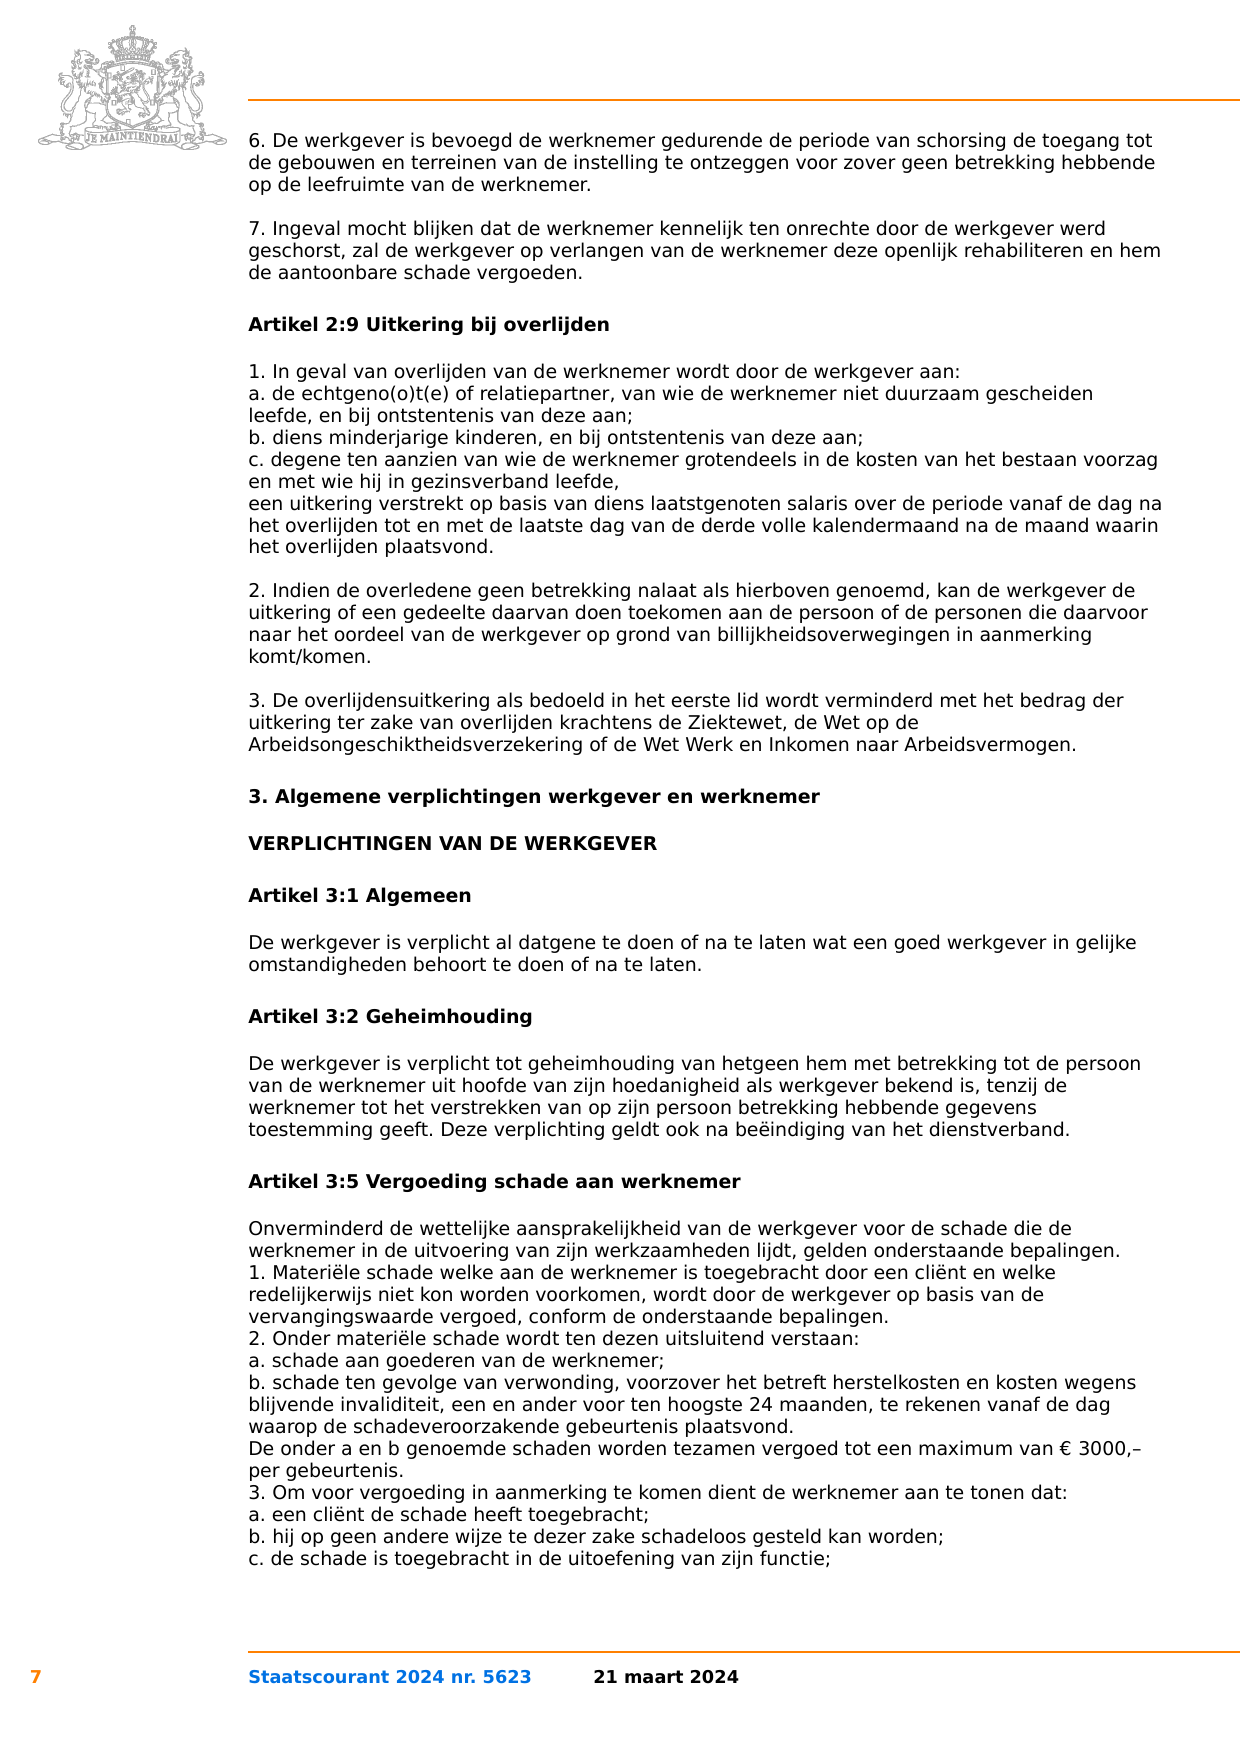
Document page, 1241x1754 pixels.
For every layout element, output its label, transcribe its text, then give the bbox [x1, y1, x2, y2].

text 6. De werkgever is bevoegd de werknemer gedurende de periode van schorsing de toegang tot de gebouwen en terreinen van de instelling te ontzeggen voor zover geen betrekking hebbende op de leefruimte van de werknemer. [248, 130, 1163, 196]
text 2. Onder materiële schade wordt ten dezen uitsluitend verstaan: [248, 1328, 1163, 1350]
text 7. Ingeval mocht blijken dat de werknemer kennelijk ten onrechte door de werkgever werd geschorst, zal de werkgever op verlangen van de werknemer deze openlijk rehabiliteren en hem de aantoonbare schade vergoeden. [248, 218, 1163, 284]
text a. schade aan goederen van de werknemer; [248, 1350, 1163, 1372]
text b. diens minderjarige kinderen, en bij ontstentenis van deze aan; [248, 427, 1163, 448]
text b. hij op geen andere wijze te dezer zake schadeloos gesteld kan worden; [248, 1526, 1163, 1547]
subtitle VERPLICHTINGEN VAN DE WERKGEVER [248, 833, 1163, 855]
text 3. De overlijdensuitkering als bedoeld in het eerste lid wordt verminderd met het bedrag der uitkering ter zake van overlijden krachtens de Ziektewet, de Wet op de Arbeidsongeschiktheidsverzekering of de Wet Werk en Inkomen naar Arbeidsvermogen. [248, 690, 1163, 756]
text 2. Indien de overledene geen betrekking nalaat als hierboven genoemd, kan de werkgever de uitkering of een gedeelte daarvan doen toekomen aan de persoon of de personen die daarvoor naar het oordeel van de werkgever op grond van billijkheidsoverwegingen in aanmerking komt/komen. [248, 580, 1163, 668]
text c. de schade is toegebracht in de uitoefening van zijn functie; [248, 1547, 1163, 1569]
text b. schade ten gevolge van verwonding, voorzover het betreft herstelkosten en kosten wegens blijvende invaliditeit, een en ander voor ten hoogste 24 maanden, te rekenen vanaf de dag waarop de schadeveroorzakende gebeurtenis plaatsvond. [248, 1372, 1163, 1438]
text De werkgever is verplicht tot geheimhouding van hetgeen hem met betrekking tot de persoon van de werknemer uit hoofde van zijn hoedanigheid als werkgever bekend is, tenzij de werknemer tot het verstrekken van op zijn persoon betrekking hebbende gegevens toestemming geeft. Deze verplichting geldt ook na beëindiging van het dienstverband. [248, 1053, 1163, 1141]
subtitle Artikel 3:5 Vergoeding schade aan werknemer [248, 1171, 1163, 1193]
subtitle Artikel 2:9 Uitkering bij overlijden [248, 314, 1163, 336]
text c. degene ten aanzien van wie de werknemer grotendeels in de kosten van het bestaan voorzag en met wie hij in gezinsverband leefde, [248, 448, 1163, 492]
text De onder a en b genoemde schaden worden tezamen vergoed tot een maximum van € 3000,– per gebeurtenis. [248, 1438, 1163, 1482]
text een uitkering verstrekt op basis van diens laatstgenoten salaris over de periode vanaf de dag na het overlijden tot en met de laatste dag van de derde volle kalendermaand na de maand waarin het overlijden plaatsvond. [248, 492, 1163, 558]
subtitle 3. Algemene verplichtingen werkgever en werknemer [248, 786, 1163, 808]
text De werkgever is verplicht al datgene te doen of na te laten wat een goed werkgever in gelijke omstandigheden behoort te doen of na te laten. [248, 932, 1163, 976]
picture [38, 25, 227, 150]
text a. de echtgeno(o)t(e) of relatiepartner, van wie de werknemer niet duurzaam gescheiden leefde, en bij ontstentenis van deze aan; [248, 383, 1163, 427]
subtitle Artikel 3:2 Geheimhouding [248, 1006, 1163, 1028]
text 1. In geval van overlijden van de werknemer wordt door de werkgever aan: [248, 361, 1163, 383]
text 3. Om voor vergoeding in aanmerking te komen dient de werknemer aan te tonen dat: [248, 1482, 1163, 1503]
subtitle Artikel 3:1 Algemeen [248, 885, 1163, 907]
text Onverminderd de wettelijke aansprakelijkheid van de werkgever voor de schade die de werknemer in de uitvoering van zijn werkzaamheden lijdt, gelden onderstaande bepalingen. [248, 1218, 1163, 1262]
text 1. Materiële schade welke aan de werknemer is toegebracht door een cliënt en welke redelijkerwijs niet kon worden voorkomen, wordt door de werkgever op basis van de vervangingswaarde vergoed, conform de onderstaande bepalingen. [248, 1262, 1163, 1328]
text a. een cliënt de schade heeft toegebracht; [248, 1503, 1163, 1526]
